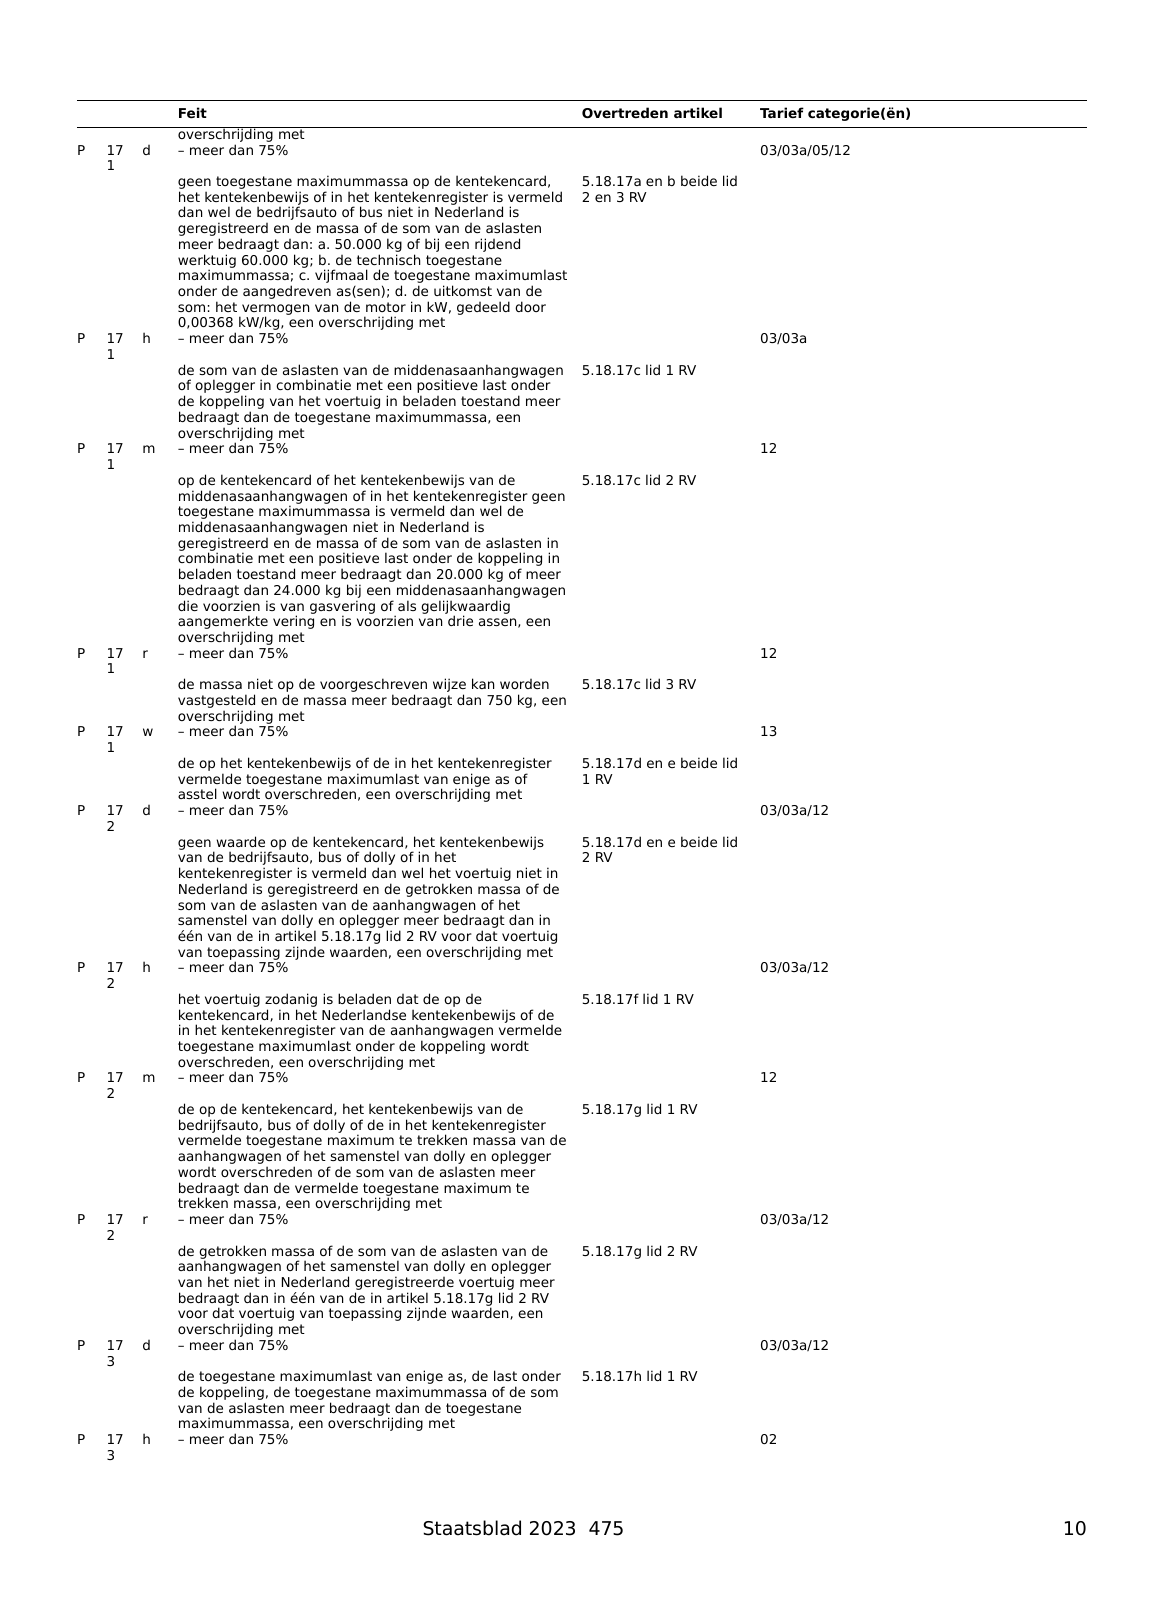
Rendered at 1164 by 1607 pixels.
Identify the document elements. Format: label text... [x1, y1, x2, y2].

table_cell – meer dan 75% [172, 724, 576, 756]
table_cell [136, 992, 172, 1070]
table_cell [576, 441, 754, 473]
table_cell [576, 1338, 754, 1369]
table_cell P [77, 441, 101, 473]
table_cell 171 [101, 142, 136, 174]
table_cell P [77, 724, 101, 756]
table_cell 5.18.17d en e beide lid 2 RV [576, 834, 754, 960]
table_cell [754, 473, 1087, 646]
table_cell [576, 1432, 754, 1463]
table_cell 12 [754, 1070, 1087, 1102]
table_cell – meer dan 75% [172, 646, 576, 677]
table_cell [77, 992, 101, 1070]
table_cell P [77, 1070, 101, 1102]
table_cell 172 [101, 1212, 136, 1243]
table_cell [101, 834, 136, 960]
table_cell 171 [101, 441, 136, 473]
table_cell 03/03a/05/12 [754, 142, 1087, 174]
table_cell 173 [101, 1338, 136, 1369]
table_cell [77, 473, 101, 646]
table_cell [136, 834, 172, 960]
table_cell [136, 174, 172, 331]
table_cell [576, 142, 754, 174]
table_cell d [136, 142, 172, 174]
table_cell [136, 128, 172, 142]
table_cell 13 [754, 724, 1087, 756]
table_cell r [136, 646, 172, 677]
table_cell de toegestane maximumlast van enige as, de last onder de koppeling, de toegestane maximummassa of de som van de aslasten meer bedraagt dan de toegestane maximummassa, een overschrijding met [172, 1369, 576, 1432]
table_cell [136, 1102, 172, 1212]
table_cell 171 [101, 331, 136, 362]
table_cell overschrijding met [172, 128, 576, 142]
table_cell – meer dan 75% [172, 441, 576, 473]
table_cell [136, 1243, 172, 1338]
table_cell – meer dan 75% [172, 142, 576, 174]
table_cell [754, 363, 1087, 441]
table_cell 03/03a [754, 331, 1087, 362]
table_cell 172 [101, 1070, 136, 1102]
table_cell [754, 834, 1087, 960]
table_cell 03/03a/12 [754, 960, 1087, 992]
table_cell – meer dan 75% [172, 960, 576, 992]
table_cell [101, 128, 136, 142]
table_cell [754, 677, 1087, 724]
table_cell 5.18.17g lid 1 RV [576, 1102, 754, 1212]
table_header [136, 101, 172, 127]
table_cell [136, 473, 172, 646]
table_cell [576, 803, 754, 834]
table_cell [101, 1243, 136, 1338]
table_cell [576, 724, 754, 756]
table_cell 02 [754, 1432, 1087, 1463]
table_header [101, 101, 136, 127]
table_cell [754, 1243, 1087, 1338]
table_cell [101, 677, 136, 724]
table_cell – meer dan 75% [172, 1212, 576, 1243]
table_cell h [136, 1432, 172, 1463]
table_cell [77, 363, 101, 441]
table_cell [754, 128, 1087, 142]
table_header Overtreden artikel [576, 101, 754, 127]
table_cell w [136, 724, 172, 756]
table_cell h [136, 331, 172, 362]
table_cell [77, 1243, 101, 1338]
table_cell [576, 331, 754, 362]
table_cell 12 [754, 646, 1087, 677]
table_cell P [77, 803, 101, 834]
table_cell [136, 363, 172, 441]
table_header Feit [172, 101, 576, 127]
table_cell geen waarde op de kentekencard, het kentekenbewijs van de bedrijfsauto, bus of dolly of in het kentekenregister is vermeld dan wel het voertuig niet in Nederland is geregistreerd en de getrokken massa of de som van de aslasten van de aanhangwagen of het samenstel van dolly en oplegger meer bedraagt dan in één van de in artikel 5.18.17g lid 2 RV voor dat voertuig van toepassing zijnde waarden, een overschrijding met [172, 834, 576, 960]
table_cell [136, 756, 172, 803]
table_cell – meer dan 75% [172, 1338, 576, 1369]
table_cell [101, 1102, 136, 1212]
table_cell [576, 1070, 754, 1102]
table_cell P [77, 646, 101, 677]
table_cell 171 [101, 646, 136, 677]
table_cell 5.18.17h lid 1 RV [576, 1369, 754, 1432]
table_cell de op de kentekencard, het kentekenbewijs van de bedrijfsauto, bus of dolly of de in het kentekenregister vermelde toegestane maximum te trekken massa van de aanhangwagen of het samenstel van dolly en oplegger wordt overschreden of de som van de aslasten meer bedraagt dan de vermelde toegestane maximum te trekken massa, een overschrijding met [172, 1102, 576, 1212]
table_cell [77, 128, 101, 142]
table_cell P [77, 142, 101, 174]
table_cell 173 [101, 1432, 136, 1463]
table_cell P [77, 331, 101, 362]
table_cell [77, 174, 101, 331]
table_cell op de kentekencard of het kentekenbewijs van de middenasaanhangwagen of in het kentekenregister geen toegestane maximummassa is vermeld dan wel de middenasaanhangwagen niet in Nederland is geregistreerd en de massa of de som van de aslasten in combinatie met een positieve last onder de koppeling in beladen toestand meer bedraagt dan 20.000 kg of meer bedraagt dan 24.000 kg bij een middenasaanhangwagen die voorzien is van gasvering of als gelijkwaardig aangemerkte vering en is voorzien van drie assen, een overschrijding met [172, 473, 576, 646]
table_cell [101, 1369, 136, 1432]
table_cell de getrokken massa of de som van de aslasten van de aanhangwagen of het samenstel van dolly en oplegger van het niet in Nederland geregistreerde voertuig meer bedraagt dan in één van de in artikel 5.18.17g lid 2 RV voor dat voertuig van toepassing zijnde waarden, een overschrijding met [172, 1243, 576, 1338]
table_cell [136, 677, 172, 724]
table_cell 5.18.17d en e beide lid 1 RV [576, 756, 754, 803]
table_cell [576, 1212, 754, 1243]
table_cell [77, 756, 101, 803]
table_cell [77, 1369, 101, 1432]
table_cell [101, 992, 136, 1070]
table_cell 5.18.17f lid 1 RV [576, 992, 754, 1070]
table_cell – meer dan 75% [172, 1070, 576, 1102]
table_cell m [136, 1070, 172, 1102]
table_cell [576, 960, 754, 992]
table_cell [754, 174, 1087, 331]
table_cell [101, 473, 136, 646]
table_cell [77, 834, 101, 960]
table_cell 171 [101, 724, 136, 756]
table_cell P [77, 1432, 101, 1463]
table_cell [77, 677, 101, 724]
table_cell 03/03a/12 [754, 1212, 1087, 1243]
table_cell – meer dan 75% [172, 803, 576, 834]
table_cell 5.18.17g lid 2 RV [576, 1243, 754, 1338]
table_cell [754, 992, 1087, 1070]
table_cell [101, 174, 136, 331]
table_cell het voertuig zodanig is beladen dat de op de kentekencard, in het Nederlandse kentekenbewijs of de in het kentekenregister van de aanhangwagen vermelde toegestane maximumlast onder de koppeling wordt overschreden, een overschrijding met [172, 992, 576, 1070]
table_cell 5.18.17a en b beide lid 2 en 3 RV [576, 174, 754, 331]
table_cell 172 [101, 803, 136, 834]
table_cell – meer dan 75% [172, 1432, 576, 1463]
table_cell 5.18.17c lid 1 RV [576, 363, 754, 441]
table_cell [754, 1102, 1087, 1212]
table_cell [576, 646, 754, 677]
table_cell P [77, 960, 101, 992]
table_cell 5.18.17c lid 2 RV [576, 473, 754, 646]
table_cell r [136, 1212, 172, 1243]
table_cell [77, 1102, 101, 1212]
table_cell 172 [101, 960, 136, 992]
table_cell [101, 756, 136, 803]
table_cell 03/03a/12 [754, 803, 1087, 834]
table_cell P [77, 1212, 101, 1243]
table_cell h [136, 960, 172, 992]
table_cell [576, 128, 754, 142]
table_cell – meer dan 75% [172, 331, 576, 362]
table_cell 12 [754, 441, 1087, 473]
table_cell d [136, 803, 172, 834]
table_cell de massa niet op de voorgeschreven wijze kan worden vastgesteld en de massa meer bedraagt dan 750 kg, een overschrijding met [172, 677, 576, 724]
table_cell geen toegestane maximummassa op de kentekencard, het kentekenbewijs of in het kentekenregister is vermeld dan wel de bedrijfsauto of bus niet in Nederland is geregistreerd en de massa of de som van de aslasten meer bedraagt dan: a. 50.000 kg of bij een rijdend werktuig 60.000 kg; b. de technisch toegestane maximummassa; c. vijfmaal de toegestane maximumlast onder de aangedreven as(sen); d. de uitkomst van de som: het vermogen van de motor in kW, gedeeld door 0,00368 kW/kg, een overschrijding met [172, 174, 576, 331]
table_header [77, 101, 101, 127]
table_cell 03/03a/12 [754, 1338, 1087, 1369]
table_cell de som van de aslasten van de middenasaanhangwagen of oplegger in combinatie met een positieve last onder de koppeling van het voertuig in beladen toestand meer bedraagt dan de toegestane maximummassa, een overschrijding met [172, 363, 576, 441]
table_cell [136, 1369, 172, 1432]
table_cell 5.18.17c lid 3 RV [576, 677, 754, 724]
table_cell [101, 363, 136, 441]
table_cell P [77, 1338, 101, 1369]
table_cell d [136, 1338, 172, 1369]
table_cell de op het kentekenbewijs of de in het kentekenregister vermelde toegestane maximumlast van enige as of asstel wordt overschreden, een overschrijding met [172, 756, 576, 803]
table_cell m [136, 441, 172, 473]
table_cell [754, 1369, 1087, 1432]
table_header Tarief categorie(ën) [754, 101, 1087, 127]
table_cell [754, 756, 1087, 803]
